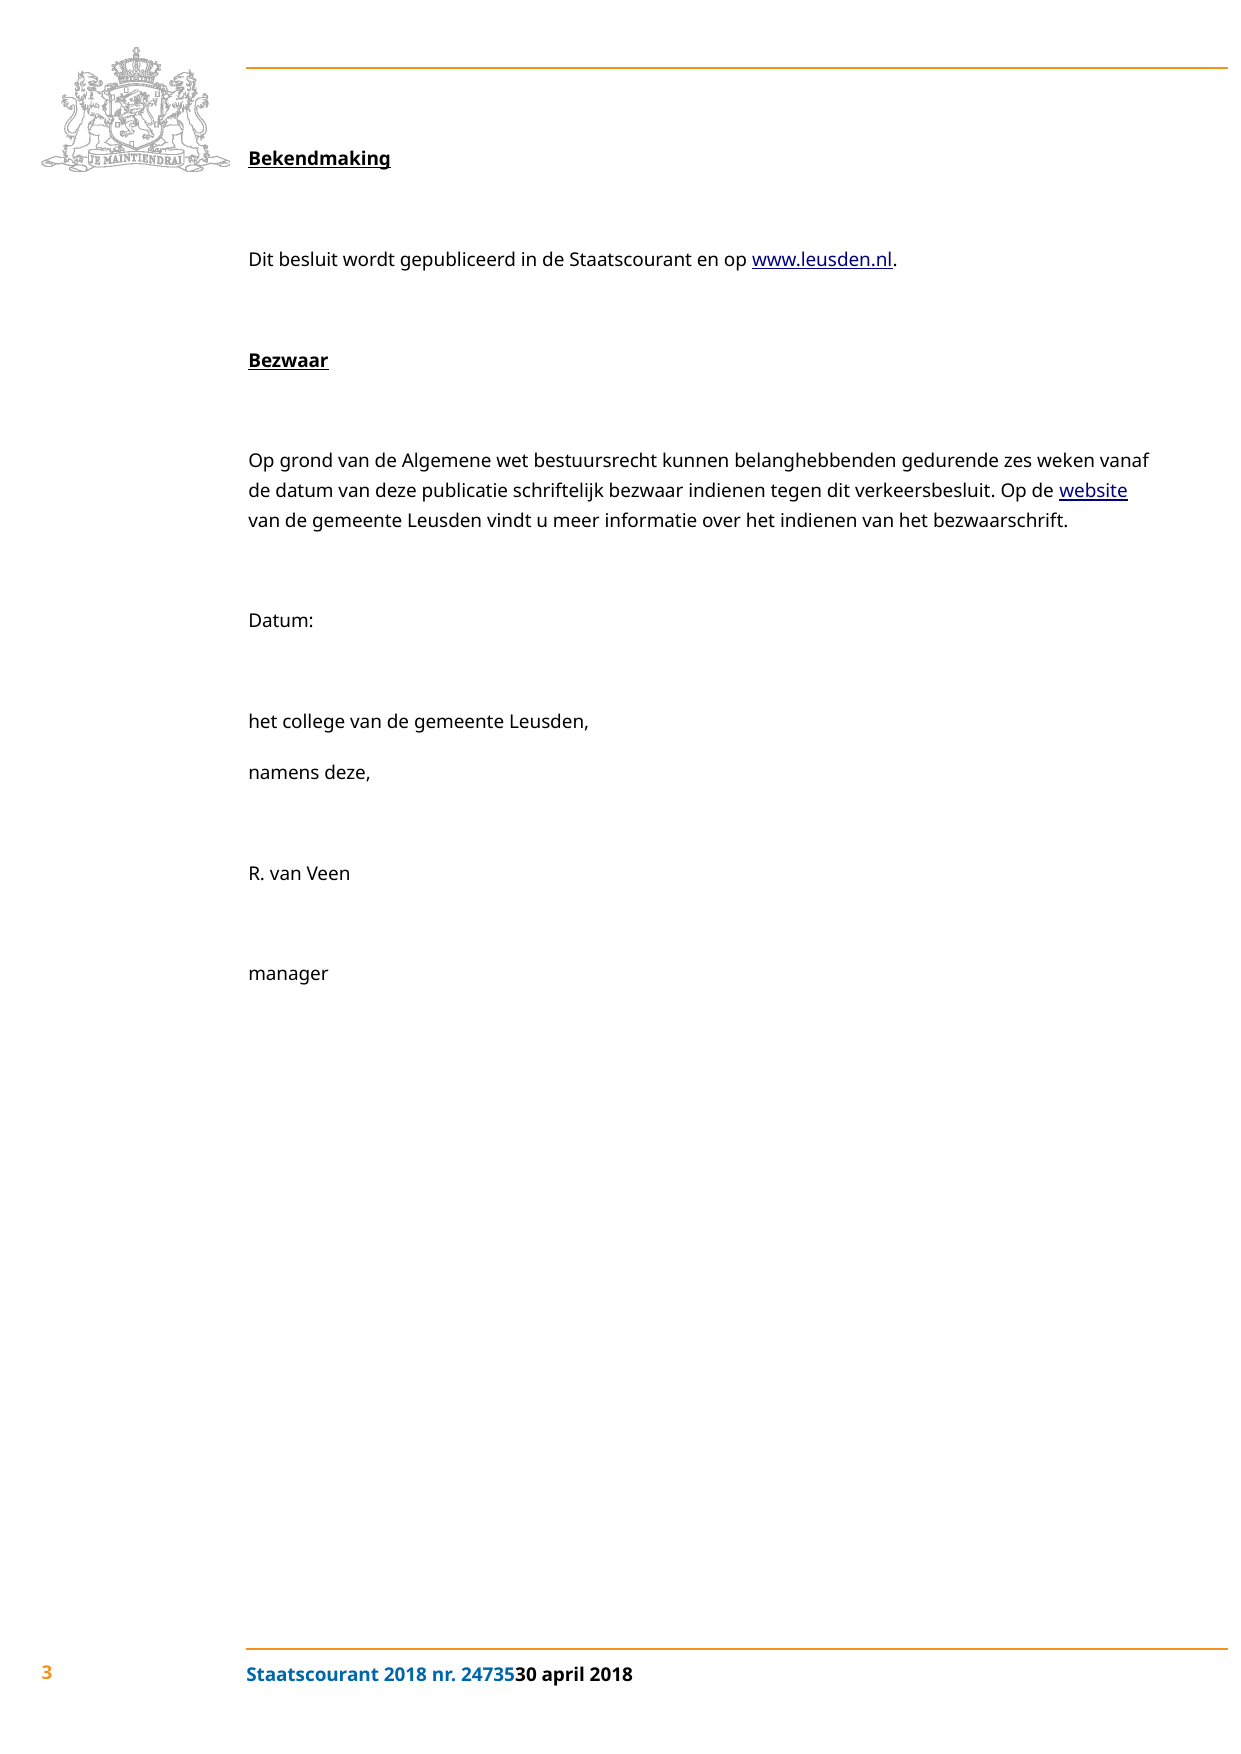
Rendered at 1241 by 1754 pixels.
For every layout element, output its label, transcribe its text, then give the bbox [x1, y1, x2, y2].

text Op grond van de Algemene wet bestuursrecht kunnen belanghebbenden gedurende zes weken vanaf de datum van deze publicatie schriftelijk bezwaar indienen tegen dit verkeersbesluit. Op de website van de gemeente Leusden vindt u meer informatie over het indienen van het bezwaarschrift. [248, 448, 1152, 533]
text Bezwaar [248, 347, 1152, 373]
text Datum: [248, 608, 1152, 633]
text Bekendmaking [248, 145, 1152, 171]
picture [41, 47, 231, 172]
text Dit besluit wordt gepubliceerd in de Staatscourant en op www.leusden.nl. [248, 246, 1152, 272]
text manager [248, 961, 1152, 986]
text namens deze, [248, 759, 1152, 785]
text het college van de gemeente Leusden, [248, 708, 1152, 734]
text R. van Veen [248, 860, 1152, 886]
